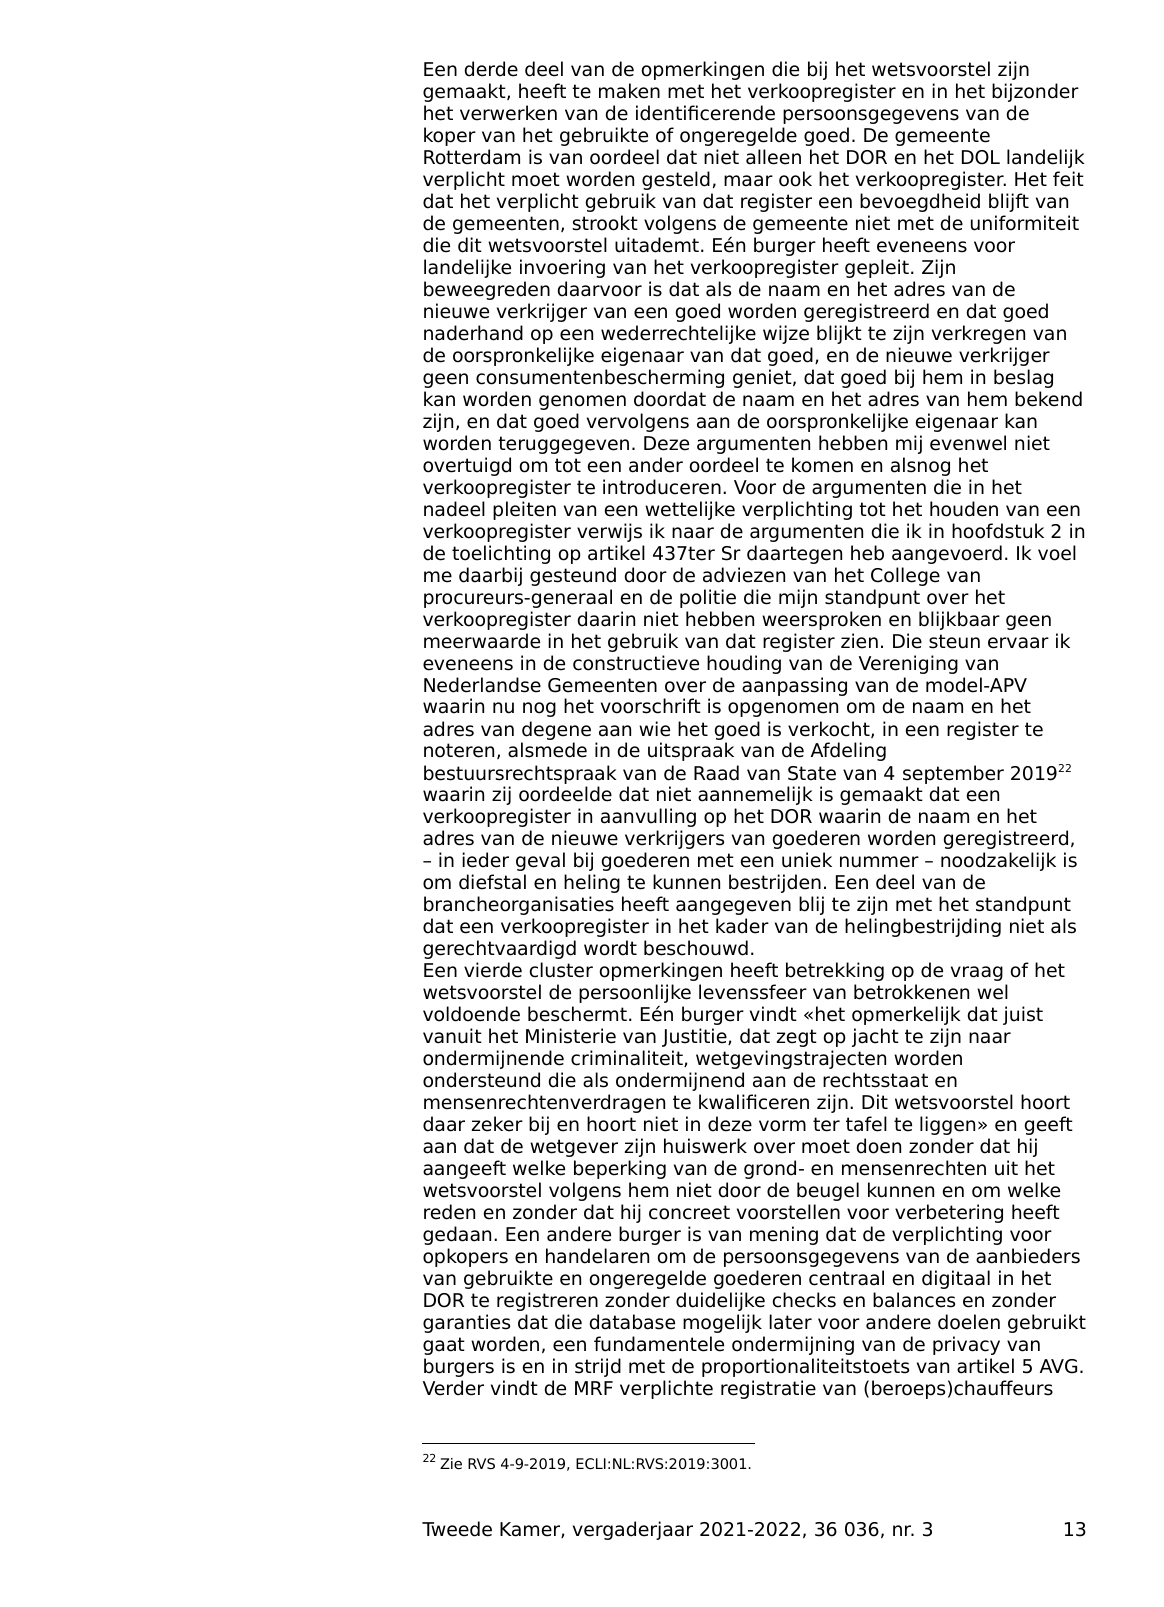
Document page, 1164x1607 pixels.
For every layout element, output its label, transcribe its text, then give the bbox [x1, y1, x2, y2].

text Een derde deel van de opmerkingen die bij het wetsvoorstel zijn gemaakt, heeft te maken met het verkoopregister en in het bijzonder het verwerken van de identificerende persoonsgegevens van de koper van het gebruikte of ongeregelde goed. De gemeente Rotterdam is van oordeel dat niet alleen het DOR en het DOL landelijk verplicht moet worden gesteld, maar ook het verkoopregister. Het feit dat het verplicht gebruik van dat register een bevoegdheid blijft van de gemeenten, strookt volgens de gemeente niet met de uniformiteit die dit wetsvoorstel uitademt. Eén burger heeft eveneens voor landelijke invoering van het verkoopregister gepleit. Zijn beweegreden daarvoor is dat als de naam en het adres van de nieuwe verkrijger van een goed worden geregistreerd en dat goed naderhand op een wederrechtelijke wijze blijkt te zijn verkregen van de oorspronkelijke eigenaar van dat goed, en de nieuwe verkrijger geen consumentenbescherming geniet, dat goed bij hem in beslag kan worden genomen doordat de naam en het adres van hem bekend zijn, en dat goed vervolgens aan de oorspronkelijke eigenaar kan worden teruggegeven. Deze argumenten hebben mij evenwel niet overtuigd om tot een ander oordeel te komen en alsnog het verkoopregister te introduceren. Voor de argumenten die in het nadeel pleiten van een wettelijke verplichting tot het houden van een verkoopregister verwijs ik naar de argumenten die ik in hoofdstuk 2 in de toelichting op artikel 437ter Sr daartegen heb aangevoerd. Ik voel me daarbij gesteund door de adviezen van het College van procureurs-generaal en de politie die mijn standpunt over het verkoopregister daarin niet hebben weersproken en blijkbaar geen meerwaarde in het gebruik van dat register zien. Die steun ervaar ik eveneens in de constructieve houding van de Vereniging van Nederlandse Gemeenten over de aanpassing van de model-APV waarin nu nog het voorschrift is opgenomen om de naam en het adres van degene aan wie het goed is verkocht, in een register te noteren, alsmede in de uitspraak van de Afdeling bestuursrechtspraak van de Raad van State van 4 september 2019 waarin zij oordeelde dat niet aannemelijk is gemaakt dat een verkoopregister in aanvulling op het DOR waarin de naam en het adres van de nieuwe verkrijgers van goederen worden geregistreerd, – in ieder geval bij goederen met een uniek nummer – noodzakelijk is om diefstal en heling te kunnen bestrijden. Een deel van de brancheorganisaties heeft aangegeven blij te zijn met het standpunt dat een verkoopregister in het kader van de helingbestrijding niet als gerechtvaardigd wordt beschouwd. [422, 59, 1087, 960]
text Zie RVS 4-9-2019, ECLI:NL:RVS:2019:3001. [422, 1452, 1087, 1474]
text Een vierde cluster opmerkingen heeft betrekking op de vraag of het wetsvoorstel de persoonlijke levenssfeer van betrokkenen wel voldoende beschermt. Eén burger vindt «het opmerkelijk dat juist vanuit het Ministerie van Justitie, dat zegt op jacht te zijn naar ondermijnende criminaliteit, wetgevingstrajecten worden ondersteund die als ondermijnend aan de rechtsstaat en mensenrechtenverdragen te kwalificeren zijn. Dit wetsvoorstel hoort daar zeker bij en hoort niet in deze vorm ter tafel te liggen» en geeft aan dat de wetgever zijn huiswerk over moet doen zonder dat hij aangeeft welke beperking van de grond- en mensenrechten uit het wetsvoorstel volgens hem niet door de beugel kunnen en om welke reden en zonder dat hij concreet voorstellen voor verbetering heeft gedaan. Een andere burger is van mening dat de verplichting voor opkopers en handelaren om de persoonsgegevens van de aanbieders van gebruikte en ongeregelde goederen centraal en digitaal in het DOR te registreren zonder duidelijke checks en balances en zonder garanties dat die database mogelijk later voor andere doelen gebruikt gaat worden, een fundamentele ondermijning van de privacy van burgers is en in strijd met de proportionaliteitstoets van artikel 5 AVG. Verder vindt de MRF verplichte registratie van (beroeps)chauffeurs [422, 960, 1087, 1400]
